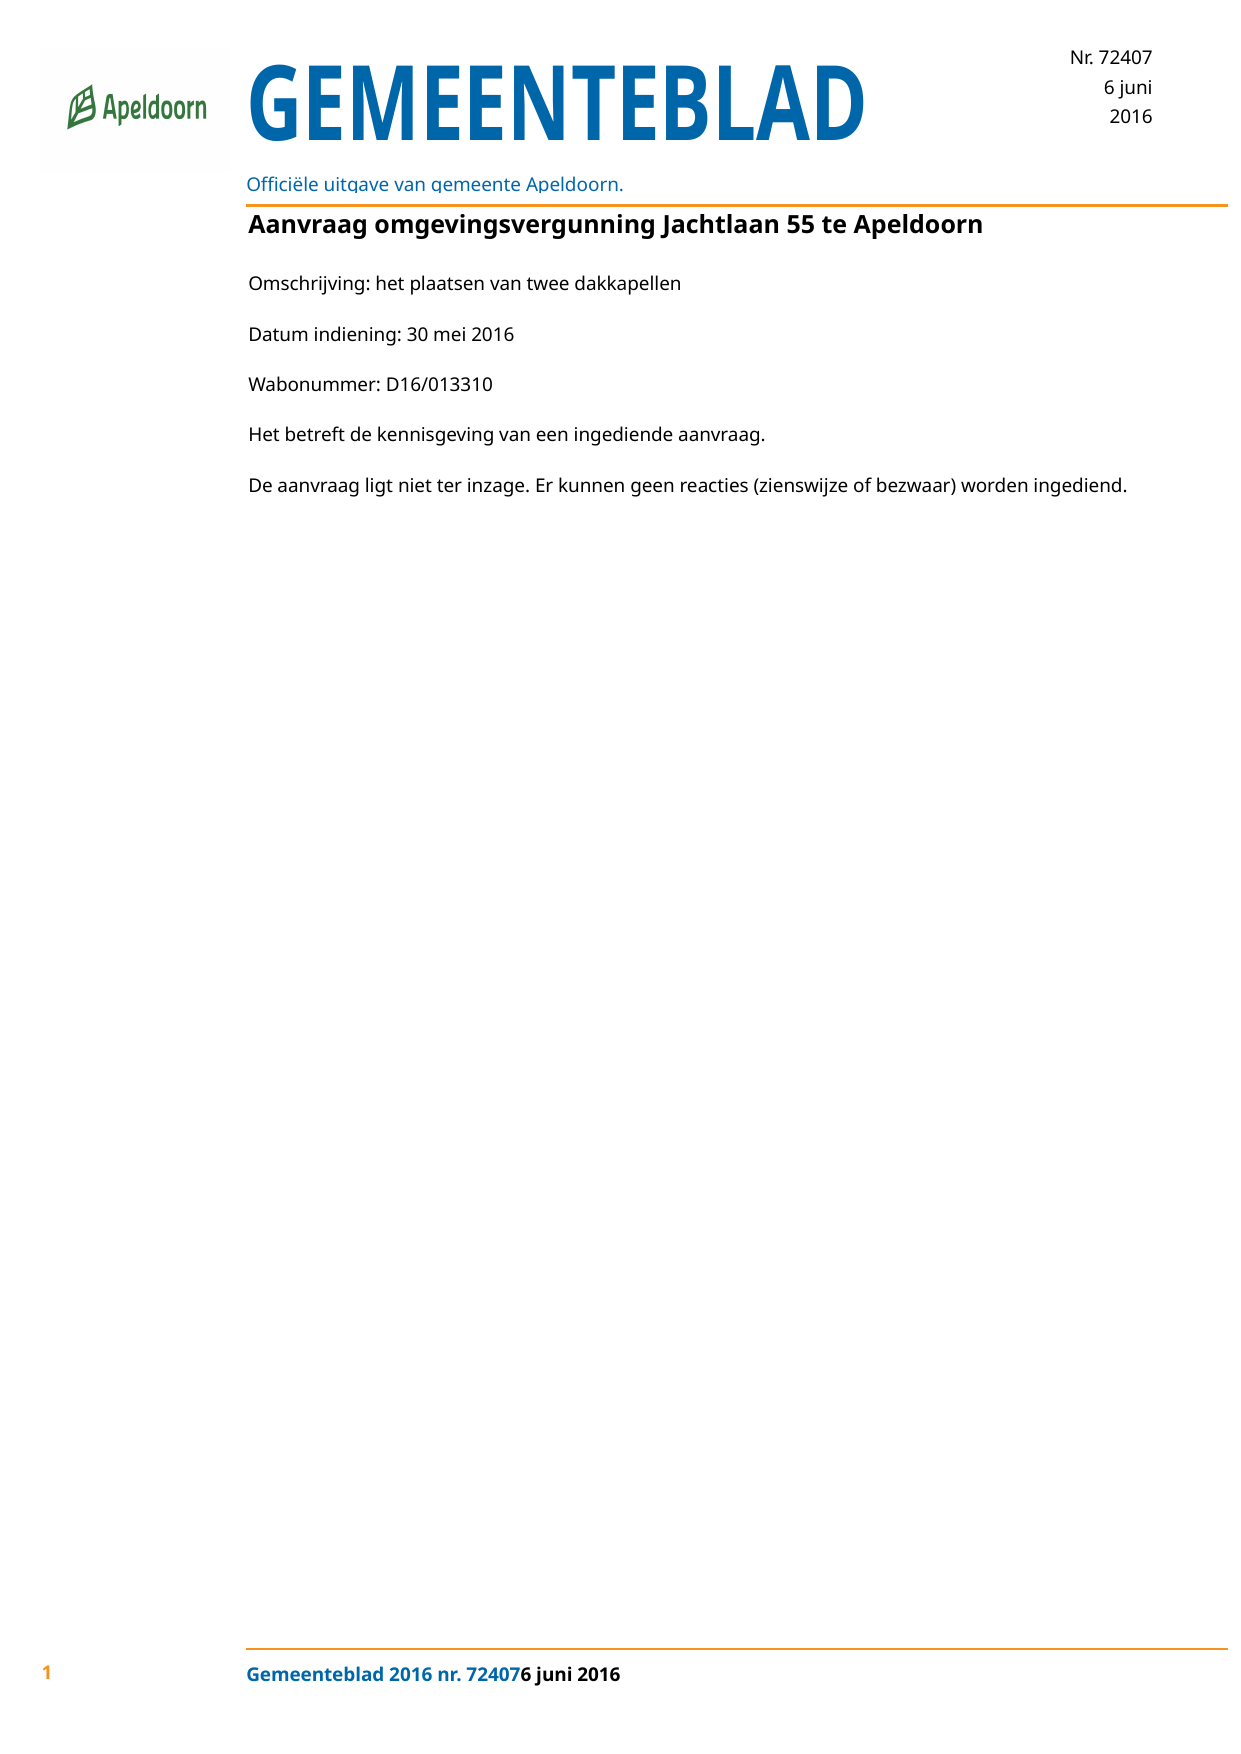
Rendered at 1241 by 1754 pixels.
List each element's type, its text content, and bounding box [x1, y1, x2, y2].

text Datum indiening: 30 mei 2016 [248, 321, 1152, 346]
text Omschrijving: het plaatsen van twee dakkapellen [248, 270, 1152, 296]
text Wabonummer: D16/013310 [248, 371, 1152, 397]
text Het betreft de kennisgeving van een ingediende aanvraag. [248, 422, 1152, 447]
picture [41, 47, 231, 172]
text De aanvraag ligt niet ter inzage. Er kunnen geen reacties (zienswijze of bezwaar) worden ingediend. [248, 472, 1152, 498]
text Aanvraag omgevingsvergunning Jachtlaan 55 te Apeldoorn [248, 207, 1152, 241]
